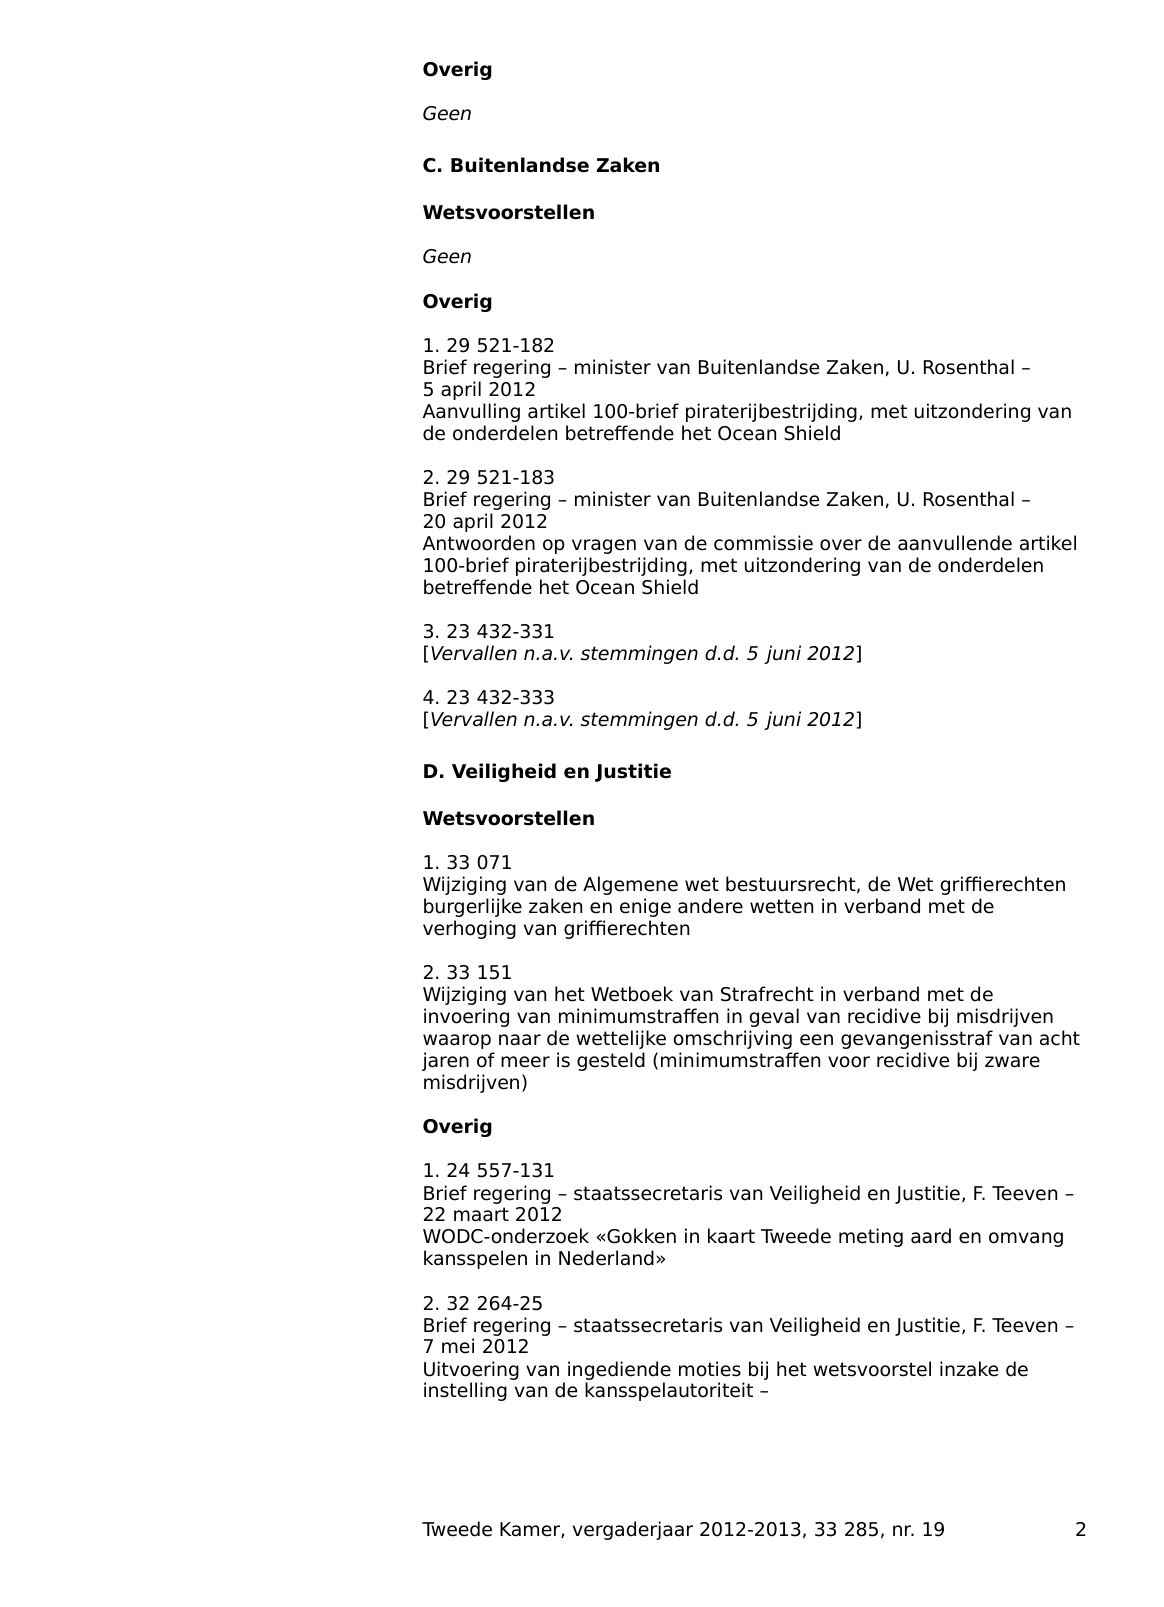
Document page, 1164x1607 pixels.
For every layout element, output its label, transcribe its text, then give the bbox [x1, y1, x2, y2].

text 4. 23 432-333 [422, 687, 1087, 709]
subtitle Overig [422, 291, 1087, 312]
subtitle Overig [422, 59, 1087, 81]
text Wijziging van het Wetboek van Strafrecht in verband met de invoering van minimumstraffen in geval van recidive bij misdrijven waarop naar de wettelijke omschrijving een gevangenisstraf van acht jaren of meer is gesteld (minimumstraffen voor recidive bij zware misdrijven) [422, 984, 1087, 1094]
subtitle Overig [422, 1116, 1087, 1138]
text Brief regering – staatssecretaris van Veiligheid en Justitie, F. Teeven – 22 maart 2012 [422, 1182, 1087, 1226]
text [Vervallen n.a.v. stemmingen d.d. 5 juni 2012] [422, 709, 1087, 731]
text Brief regering – staatssecretaris van Veiligheid en Justitie, F. Teeven – 7 mei 2012 [422, 1314, 1087, 1358]
subtitle D. Veiligheid en Justitie [422, 761, 1087, 783]
text Wijziging van de Algemene wet bestuursrecht, de Wet griffierechten burgerlijke zaken en enige andere wetten in verband met de verhoging van griffierechten [422, 874, 1087, 940]
subtitle C. Buitenlandse Zaken [422, 155, 1087, 177]
text 1. 33 071 [422, 852, 1087, 874]
subtitle Wetsvoorstellen [422, 808, 1087, 830]
text [Vervallen n.a.v. stemmingen d.d. 5 juni 2012] [422, 643, 1087, 665]
text Antwoorden op vragen van de commissie over de aanvullende artikel 100-brief piraterijbestrijding, met uitzondering van de onderdelen betreffende het Ocean Shield [422, 533, 1087, 599]
text Brief regering – minister van Buitenlandse Zaken, U. Rosenthal – 5 april 2012 [422, 357, 1087, 401]
text Uitvoering van ingediende moties bij het wetsvoorstel inzake de instelling van de kansspelautoriteit – [422, 1358, 1087, 1402]
text Aanvulling artikel 100-brief piraterijbestrijding, met uitzondering van de onderdelen betreffende het Ocean Shield [422, 401, 1087, 444]
text 1. 29 521-182 [422, 335, 1087, 357]
text 2. 32 264-25 [422, 1292, 1087, 1314]
text WODC-onderzoek «Gokken in kaart Tweede meting aard en omvang kansspelen in Nederland» [422, 1226, 1087, 1270]
text 3. 23 432-331 [422, 621, 1087, 643]
text 2. 33 151 [422, 962, 1087, 984]
text 2. 29 521-183 [422, 467, 1087, 489]
subtitle Wetsvoorstellen [422, 202, 1087, 224]
text Brief regering – minister van Buitenlandse Zaken, U. Rosenthal – 20 april 2012 [422, 489, 1087, 533]
text 1. 24 557-131 [422, 1160, 1087, 1182]
subtitle Geen [422, 246, 1087, 268]
subtitle Geen [422, 103, 1087, 125]
